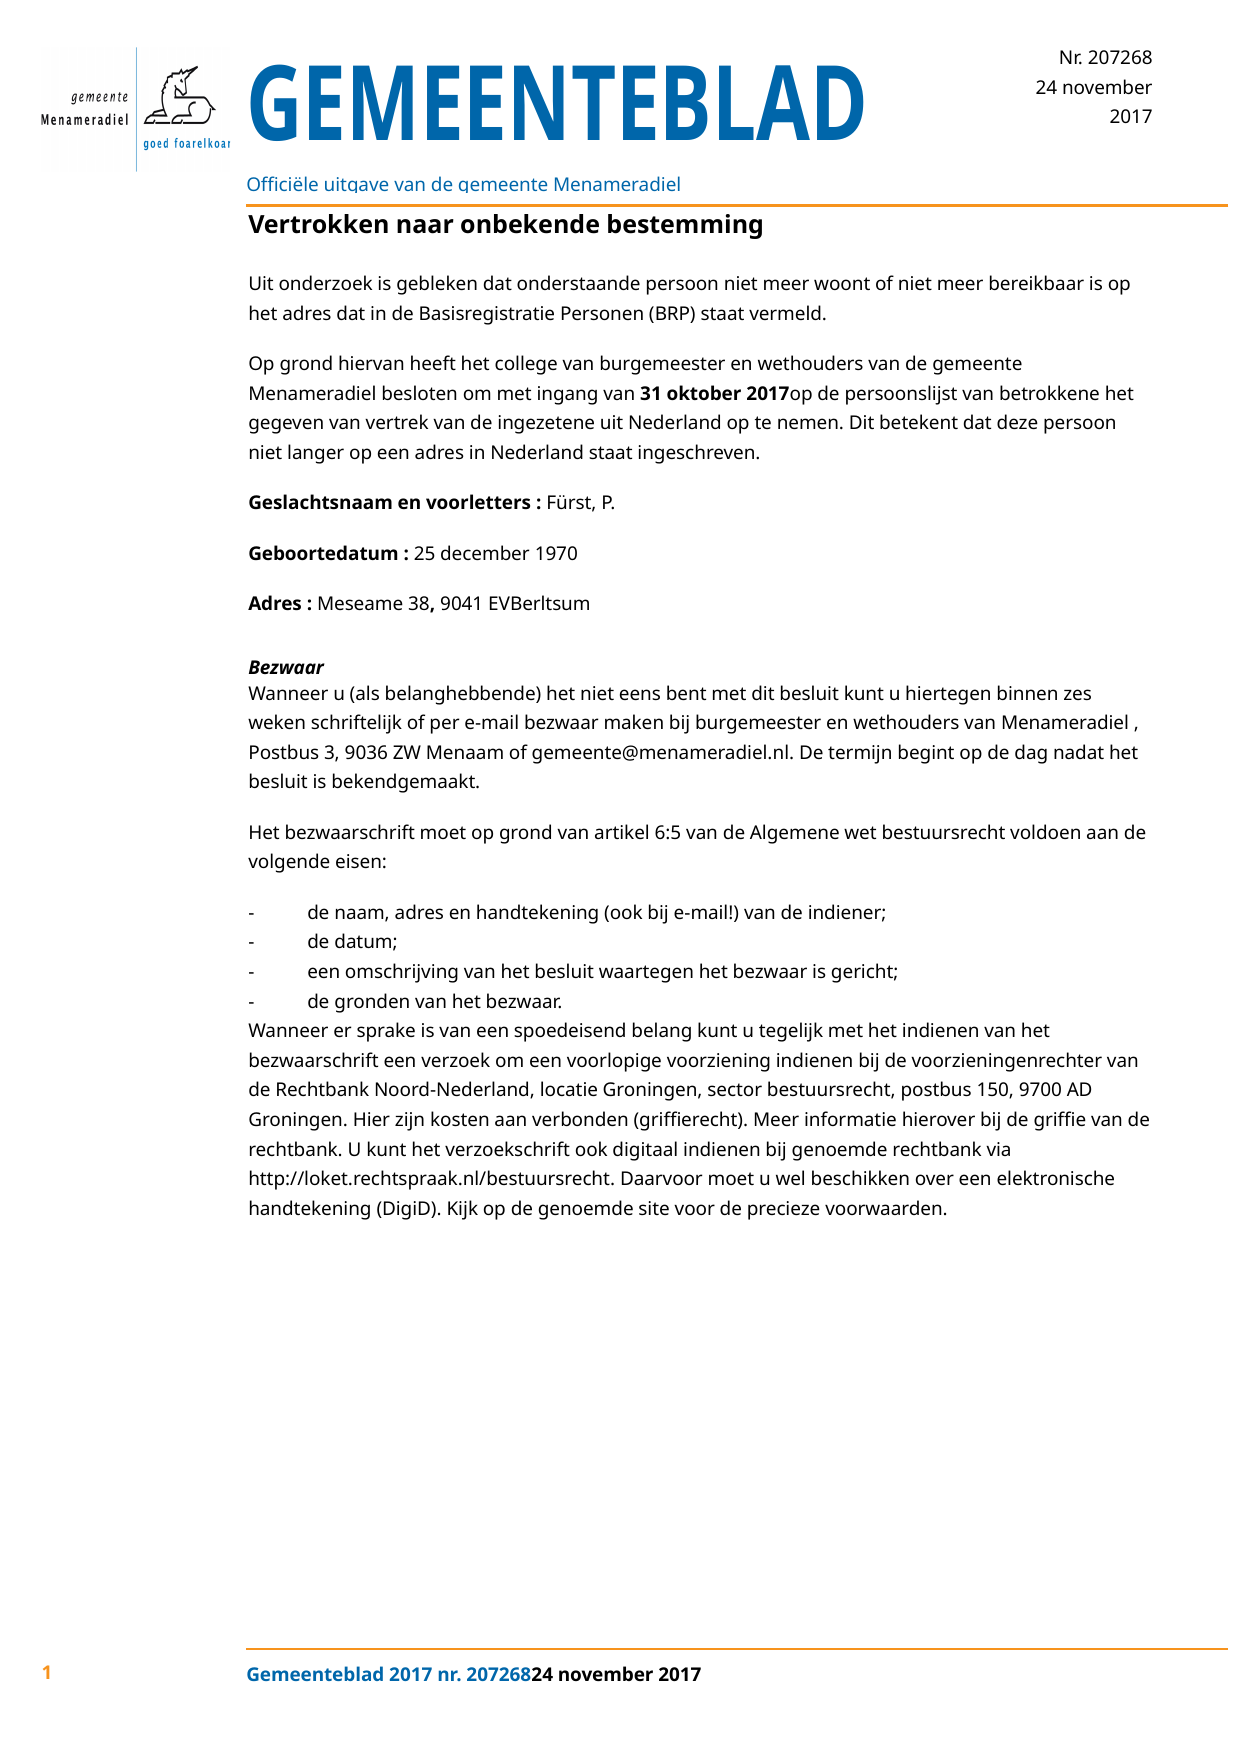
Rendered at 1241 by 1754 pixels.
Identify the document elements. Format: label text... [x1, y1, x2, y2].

text Vertrokken naar onbekende bestemming [248, 207, 1152, 241]
text Op grond hiervan heeft het college van burgemeester en wethouders van de gemeente Menameradiel besloten om met ingang van 31 oktober 2017op de persoonslijst van betrokkene het gegeven van vertrek van de ingezetene uit Nederland op te nemen. Dit betekent dat deze persoon niet langer op een adres in Nederland staat ingeschreven. [248, 350, 1152, 465]
list de gronden van het bezwaar. [248, 988, 1152, 1014]
picture [41, 47, 231, 172]
text Adres : Meseame 38, 9041 EVBerltsum [248, 590, 1152, 616]
text Het bezwaarschrift moet op grond van artikel 6:5 van de Algemene wet bestuursrecht voldoen aan de volgende eisen: [248, 819, 1152, 874]
text Bezwaar [248, 654, 1152, 680]
text Geslachtsnaam en voorletters : Fürst, P. [248, 489, 1152, 515]
list de naam, adres en handtekening (ook bij e-mail!) van de indiener; [248, 899, 1152, 925]
list een omschrijving van het besluit waartegen het bezwaar is gericht; [248, 958, 1152, 984]
text Uit onderzoek is gebleken dat onderstaande persoon niet meer woont of niet meer bereikbaar is op het adres dat in de Basisregistratie Personen (BRP) staat vermeld. [248, 270, 1152, 326]
text Wanneer u (als belanghebbende) het niet eens bent met dit besluit kunt u hiertegen binnen zes weken schriftelijk of per e-mail bezwaar maken bij burgemeester en wethouders van Menameradiel , Postbus 3, 9036 ZW Menaam of gemeente@menameradiel.nl. De termijn begint op de dag nadat het besluit is bekendgemaakt. [248, 680, 1152, 794]
text Wanneer er sprake is van een spoedeisend belang kunt u tegelijk met het indienen van het bezwaarschrift een verzoek om een voorlopige voorziening indienen bij de voorzieningenrechter van de Rechtbank Noord-Nederland, locatie Groningen, sector bestuursrecht, postbus 150, 9700 AD Groningen. Hier zijn kosten aan verbonden (griffierecht). Meer informatie hierover bij de griffie van de rechtbank. U kunt het verzoekschrift ook digitaal indienen bij genoemde rechtbank via http://loket.rechtspraak.nl/bestuursrecht. Daarvoor moet u wel beschikken over een elektronische handtekening (DigiD). Kijk op de genoemde site voor de precieze voorwaarden. [248, 1017, 1152, 1221]
text Geboortedatum : 25 december 1970 [248, 540, 1152, 566]
list de datum; [248, 929, 1152, 954]
